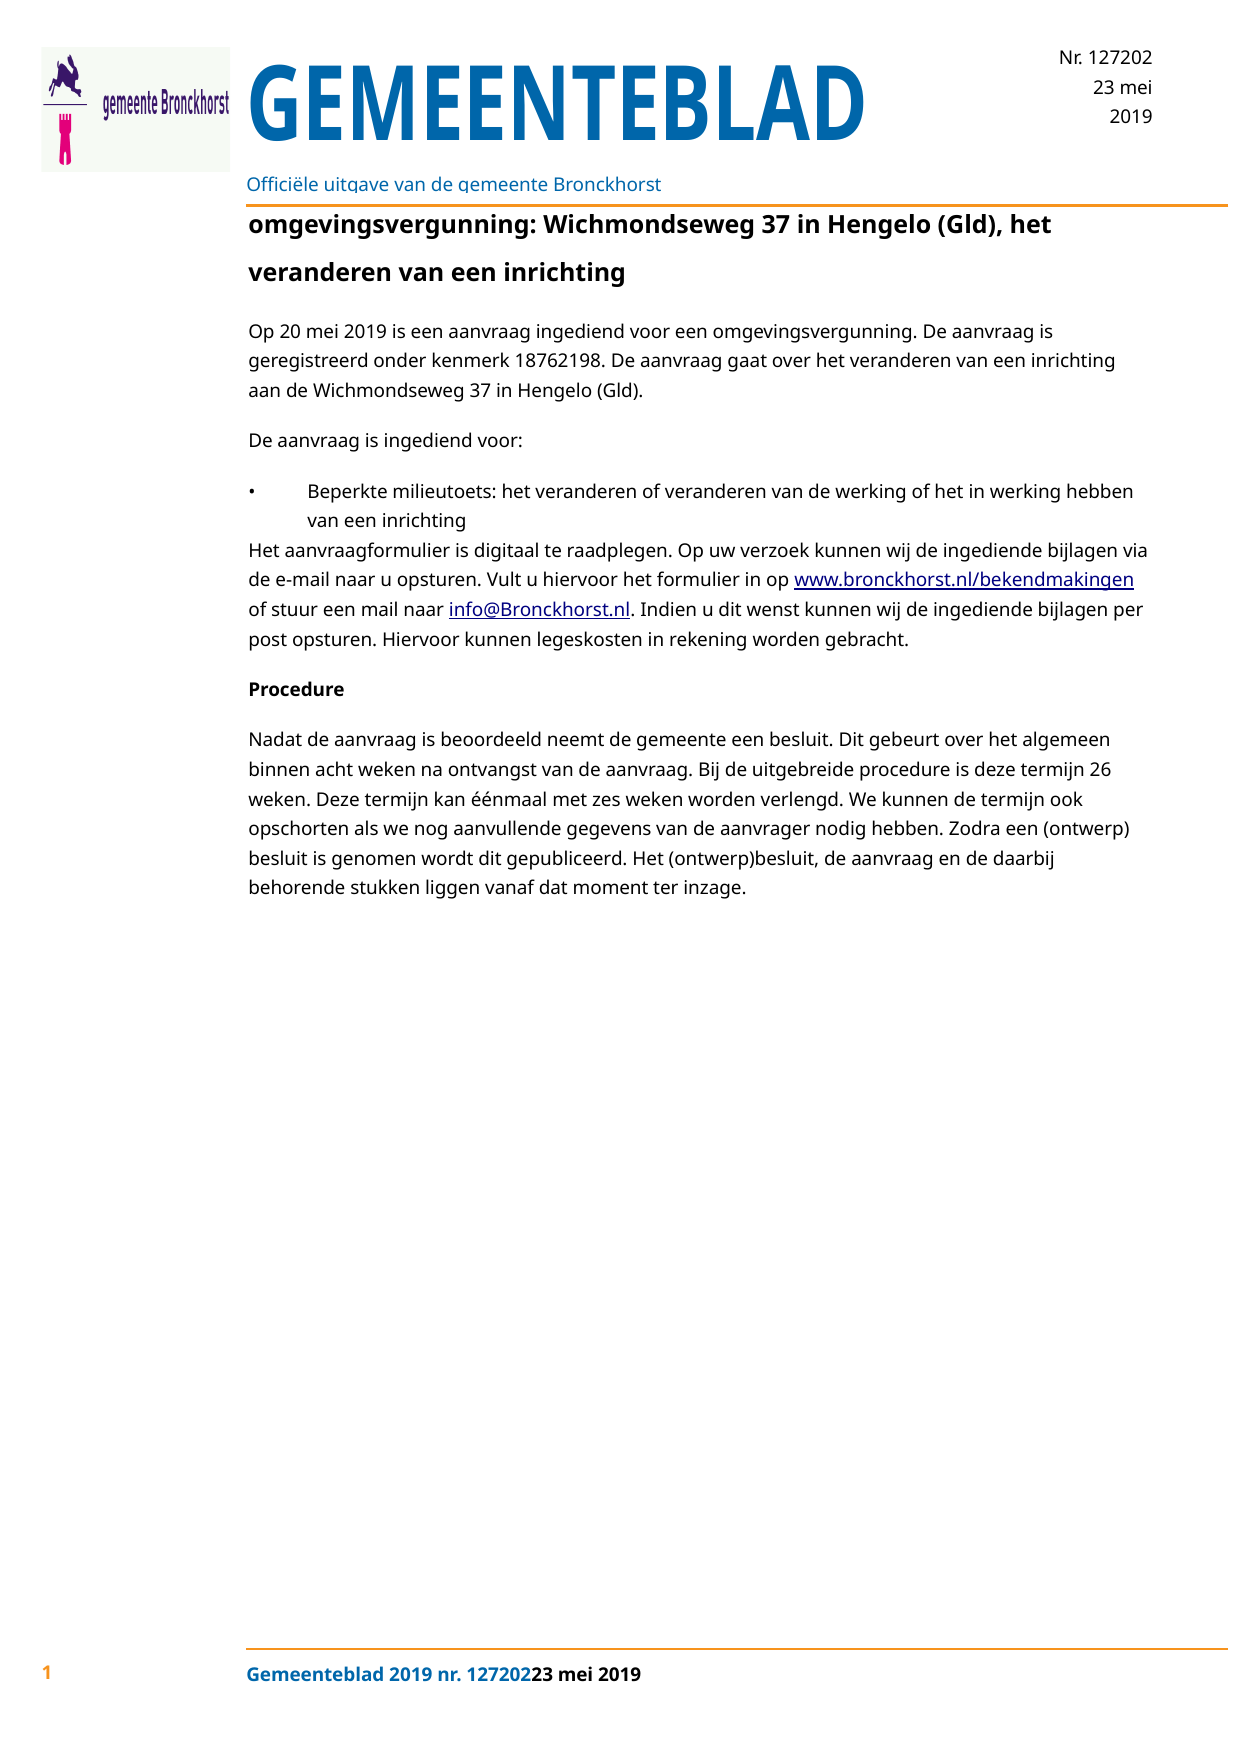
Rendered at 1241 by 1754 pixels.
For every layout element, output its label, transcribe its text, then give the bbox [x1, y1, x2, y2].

list Beperkte milieutoets: het veranderen of veranderen van de werking of het in werking hebben van een inrichting [248, 478, 1152, 533]
text omgevingsvergunning: Wichmondseweg 37 in Hengelo (Gld), het veranderen van een inrichting [248, 207, 1152, 288]
text De aanvraag is ingediend voor: [248, 427, 1152, 453]
picture [41, 47, 231, 172]
text Procedure [248, 676, 1152, 702]
text Het aanvraagformulier is digitaal te raadplegen. Op uw verzoek kunnen wij de ingediende bijlagen via de e-mail naar u opsturen. Vult u hiervoor het formulier in op www.bronckhorst.nl/bekendmakingen of stuur een mail naar info@Bronckhorst.nl. Indien u dit wenst kunnen wij de ingediende bijlagen per post opsturen. Hiervoor kunnen legeskosten in rekening worden gebracht. [248, 537, 1152, 652]
text Nadat de aanvraag is beoordeeld neemt de gemeente een besluit. Dit gebeurt over het algemeen binnen acht weken na ontvangst van de aanvraag. Bij de uitgebreide procedure is deze termijn 26 weken. Deze termijn kan éénmaal met zes weken worden verlengd. We kunnen de termijn ook opschorten als we nog aanvullende gegevens van de aanvrager nodig hebben. Zodra een (ontwerp) besluit is genomen wordt dit gepubliceerd. Het (ontwerp)besluit, de aanvraag en de daarbij behorende stukken liggen vanaf dat moment ter inzage. [248, 727, 1152, 900]
text Op 20 mei 2019 is een aanvraag ingediend voor een omgevingsvergunning. De aanvraag is geregistreerd onder kenmerk 18762198. De aanvraag gaat over het veranderen van een inrichting aan de Wichmondseweg 37 in Hengelo (Gld). [248, 318, 1152, 403]
